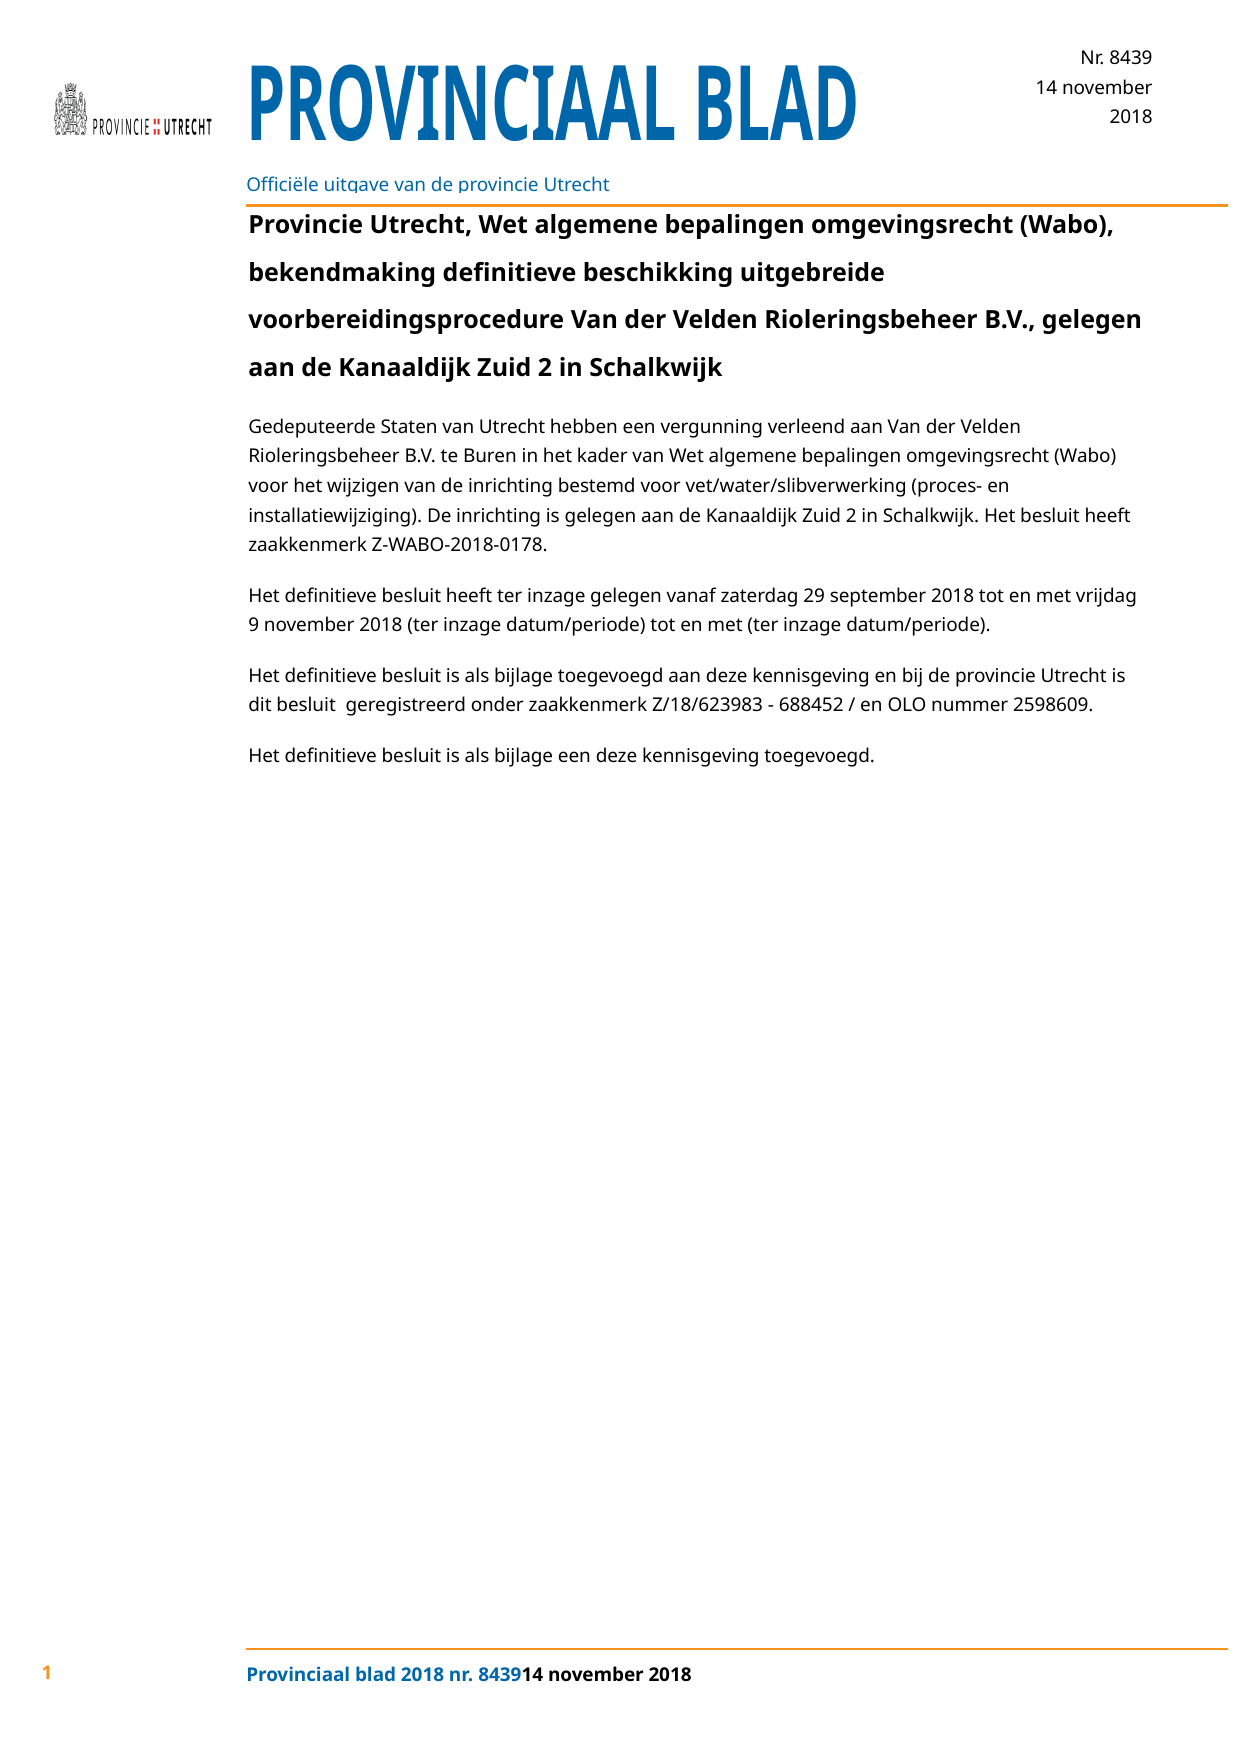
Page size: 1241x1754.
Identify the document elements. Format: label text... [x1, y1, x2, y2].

text Provincie Utrecht, Wet algemene bepalingen omgevingsrecht (Wabo), bekendmaking definitieve beschikking uitgebreide voorbereidingsprocedure Van der Velden Rioleringsbeheer B.V., gelegen aan de Kanaaldijk Zuid 2 in Schalkwijk [248, 207, 1152, 384]
text Gedeputeerde Staten van Utrecht hebben een vergunning verleend aan Van der Velden Rioleringsbeheer B.V. te Buren in het kader van Wet algemene bepalingen omgevingsrecht (Wabo) voor het wijzigen van de inrichting bestemd voor vet/water/slibverwerking (proces- en installatiewijziging). De inrichting is gelegen aan de Kanaaldijk Zuid 2 in Schalkwijk. Het besluit heeft zaakkenmerk Z-WABO-2018-0178. [248, 413, 1152, 557]
text Het definitieve besluit is als bijlage een deze kennisgeving toegevoegd. [248, 742, 1152, 768]
text Het definitieve besluit heeft ter inzage gelegen vanaf zaterdag 29 september 2018 tot en met vrijdag 9 november 2018 (ter inzage datum/periode) tot en met (ter inzage datum/periode). [248, 582, 1152, 637]
picture [41, 47, 231, 172]
text Het definitieve besluit is als bijlage toegevoegd aan deze kennisgeving en bij de provincie Utrecht is dit besluit geregistreerd onder zaakkenmerk Z/18/623983 - 688452 / en OLO nummer 2598609. [248, 662, 1152, 717]
